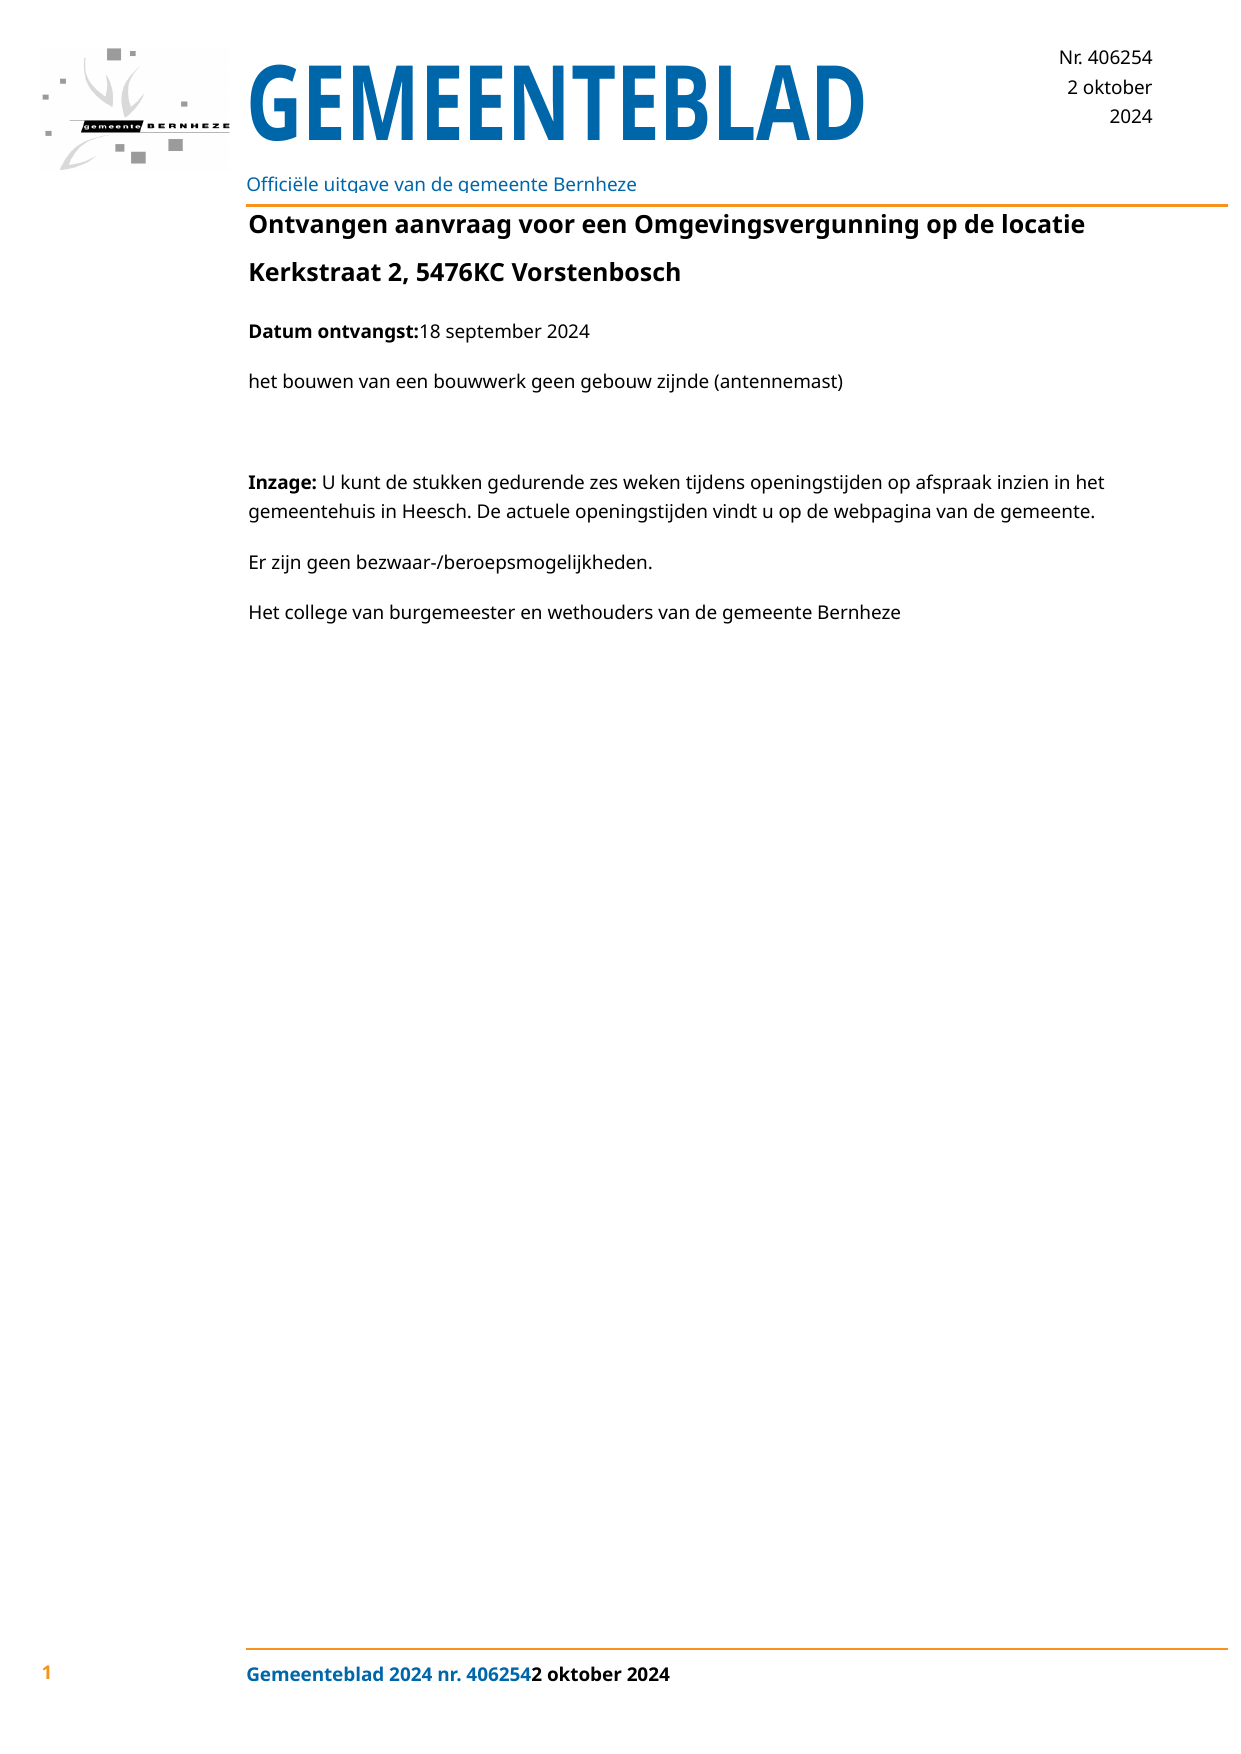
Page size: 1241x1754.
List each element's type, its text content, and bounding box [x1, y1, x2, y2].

text het bouwen van een bouwwerk geen gebouw zijnde (antennemast) [248, 368, 1152, 394]
text Inzage: U kunt de stukken gedurende zes weken tijdens openingstijden op afspraak inzien in het gemeentehuis in Heesch. De actuele openingstijden vindt u op de webpagina van de gemeente. [248, 469, 1152, 524]
text Datum ontvangst:18 september 2024 [248, 318, 1152, 344]
text Het college van burgemeester en wethouders van de gemeente Bernheze [248, 599, 1152, 625]
text Er zijn geen bezwaar-/beroepsmogelijkheden. [248, 549, 1152, 575]
text Ontvangen aanvraag voor een Omgevingsvergunning op de locatie Kerkstraat 2, 5476KC Vorstenbosch [248, 207, 1152, 288]
picture [41, 47, 231, 172]
